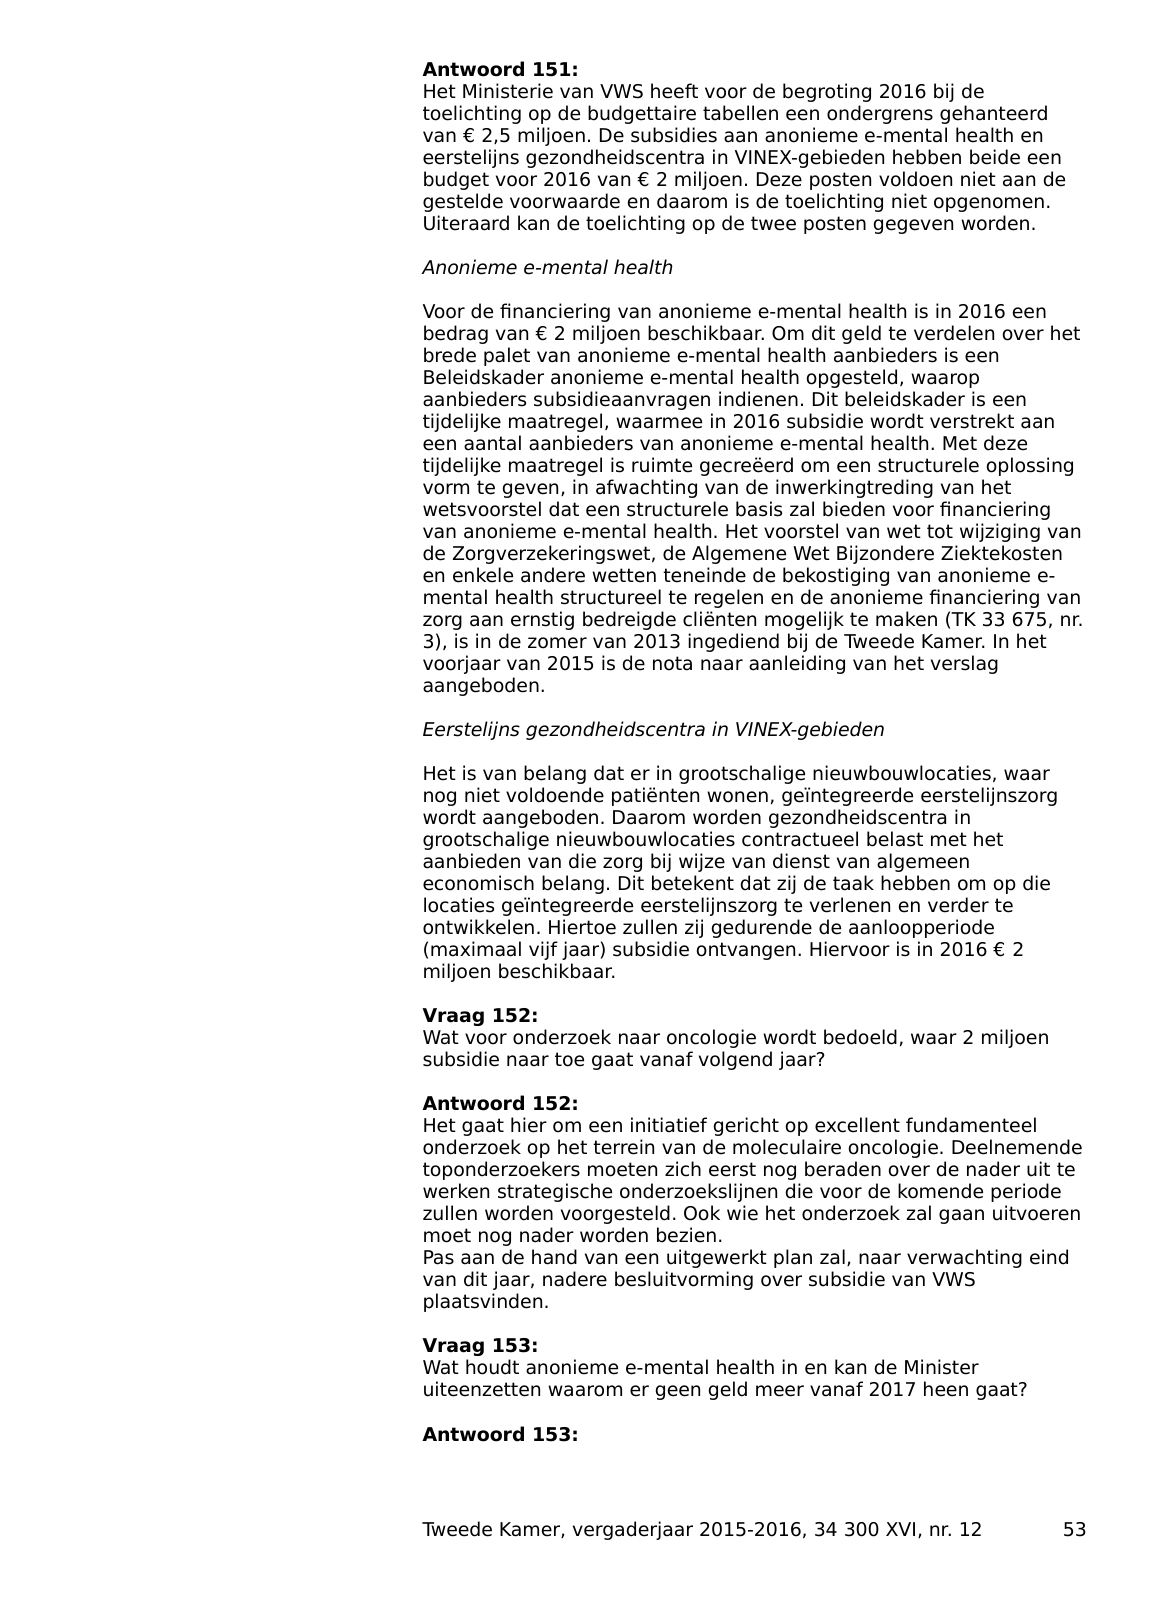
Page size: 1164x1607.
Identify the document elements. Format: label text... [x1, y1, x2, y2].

text Voor de financiering van anonieme e-mental health is in 2016 een bedrag van € 2 miljoen beschikbaar. Om dit geld te verdelen over het brede palet van anonieme e-mental health aanbieders is een Beleidskader anonieme e-mental health opgesteld, waarop aanbieders subsidieaanvragen indienen. Dit beleidskader is een tijdelijke maatregel, waarmee in 2016 subsidie wordt verstrekt aan een aantal aanbieders van anonieme e-mental health. Met deze tijdelijke maatregel is ruimte gecreëerd om een structurele oplossing vorm te geven, in afwachting van de inwerkingtreding van het wetsvoorstel dat een structurele basis zal bieden voor financiering van anonieme e-mental health. Het voorstel van wet tot wijziging van de Zorgverzekeringswet, de Algemene Wet Bijzondere Ziektekosten en enkele andere wetten teneinde de bekostiging van anonieme e-mental health structureel te regelen en de anonieme financiering van zorg aan ernstig bedreigde cliënten mogelijk te maken (TK 33 675, nr. 3), is in de zomer van 2013 ingediend bij de Tweede Kamer. In het voorjaar van 2015 is de nota naar aanleiding van het verslag aangeboden. [422, 301, 1087, 697]
text Vraag 152: [422, 1005, 1087, 1027]
text Uiteraard kan de toelichting op de twee posten gegeven worden. [422, 213, 1087, 235]
text Vraag 153: [422, 1335, 1087, 1357]
subtitle Eerstelijns gezondheidscentra in VINEX-gebieden [422, 719, 1087, 741]
text Het Ministerie van VWS heeft voor de begroting 2016 bij de toelichting op de budgettaire tabellen een ondergrens gehanteerd van € 2,5 miljoen. De subsidies aan anonieme e-mental health en eerstelijns gezondheidscentra in VINEX-gebieden hebben beide een budget voor 2016 van € 2 miljoen. Deze posten voldoen niet aan de gestelde voorwaarde en daarom is de toelichting niet opgenomen. [422, 81, 1087, 213]
text Antwoord 152: [422, 1093, 1087, 1115]
subtitle Anonieme e-mental health [422, 257, 1087, 279]
text Wat voor onderzoek naar oncologie wordt bedoeld, waar 2 miljoen subsidie naar toe gaat vanaf volgend jaar? [422, 1027, 1087, 1071]
text Antwoord 153: [422, 1423, 1087, 1445]
text Antwoord 151: [422, 59, 1087, 81]
text Wat houdt anonieme e-mental health in en kan de Minister uiteenzetten waarom er geen geld meer vanaf 2017 heen gaat? [422, 1357, 1087, 1401]
text Het is van belang dat er in grootschalige nieuwbouwlocaties, waar nog niet voldoende patiënten wonen, geïntegreerde eerstelijnszorg wordt aangeboden. Daarom worden gezondheidscentra in grootschalige nieuwbouwlocaties contractueel belast met het aanbieden van die zorg bij wijze van dienst van algemeen economisch belang. Dit betekent dat zij de taak hebben om op die locaties geïntegreerde eerstelijnszorg te verlenen en verder te ontwikkelen. Hiertoe zullen zij gedurende de aanloopperiode (maximaal vijf jaar) subsidie ontvangen. Hiervoor is in 2016 € 2 miljoen beschikbaar. [422, 763, 1087, 983]
text Het gaat hier om een initiatief gericht op excellent fundamenteel onderzoek op het terrein van de moleculaire oncologie. Deelnemende toponderzoekers moeten zich eerst nog beraden over de nader uit te werken strategische onderzoekslijnen die voor de komende periode zullen worden voorgesteld. Ook wie het onderzoek zal gaan uitvoeren moet nog nader worden bezien. [422, 1115, 1087, 1247]
text Pas aan de hand van een uitgewerkt plan zal, naar verwachting eind van dit jaar, nadere besluitvorming over subsidie van VWS plaatsvinden. [422, 1247, 1087, 1313]
